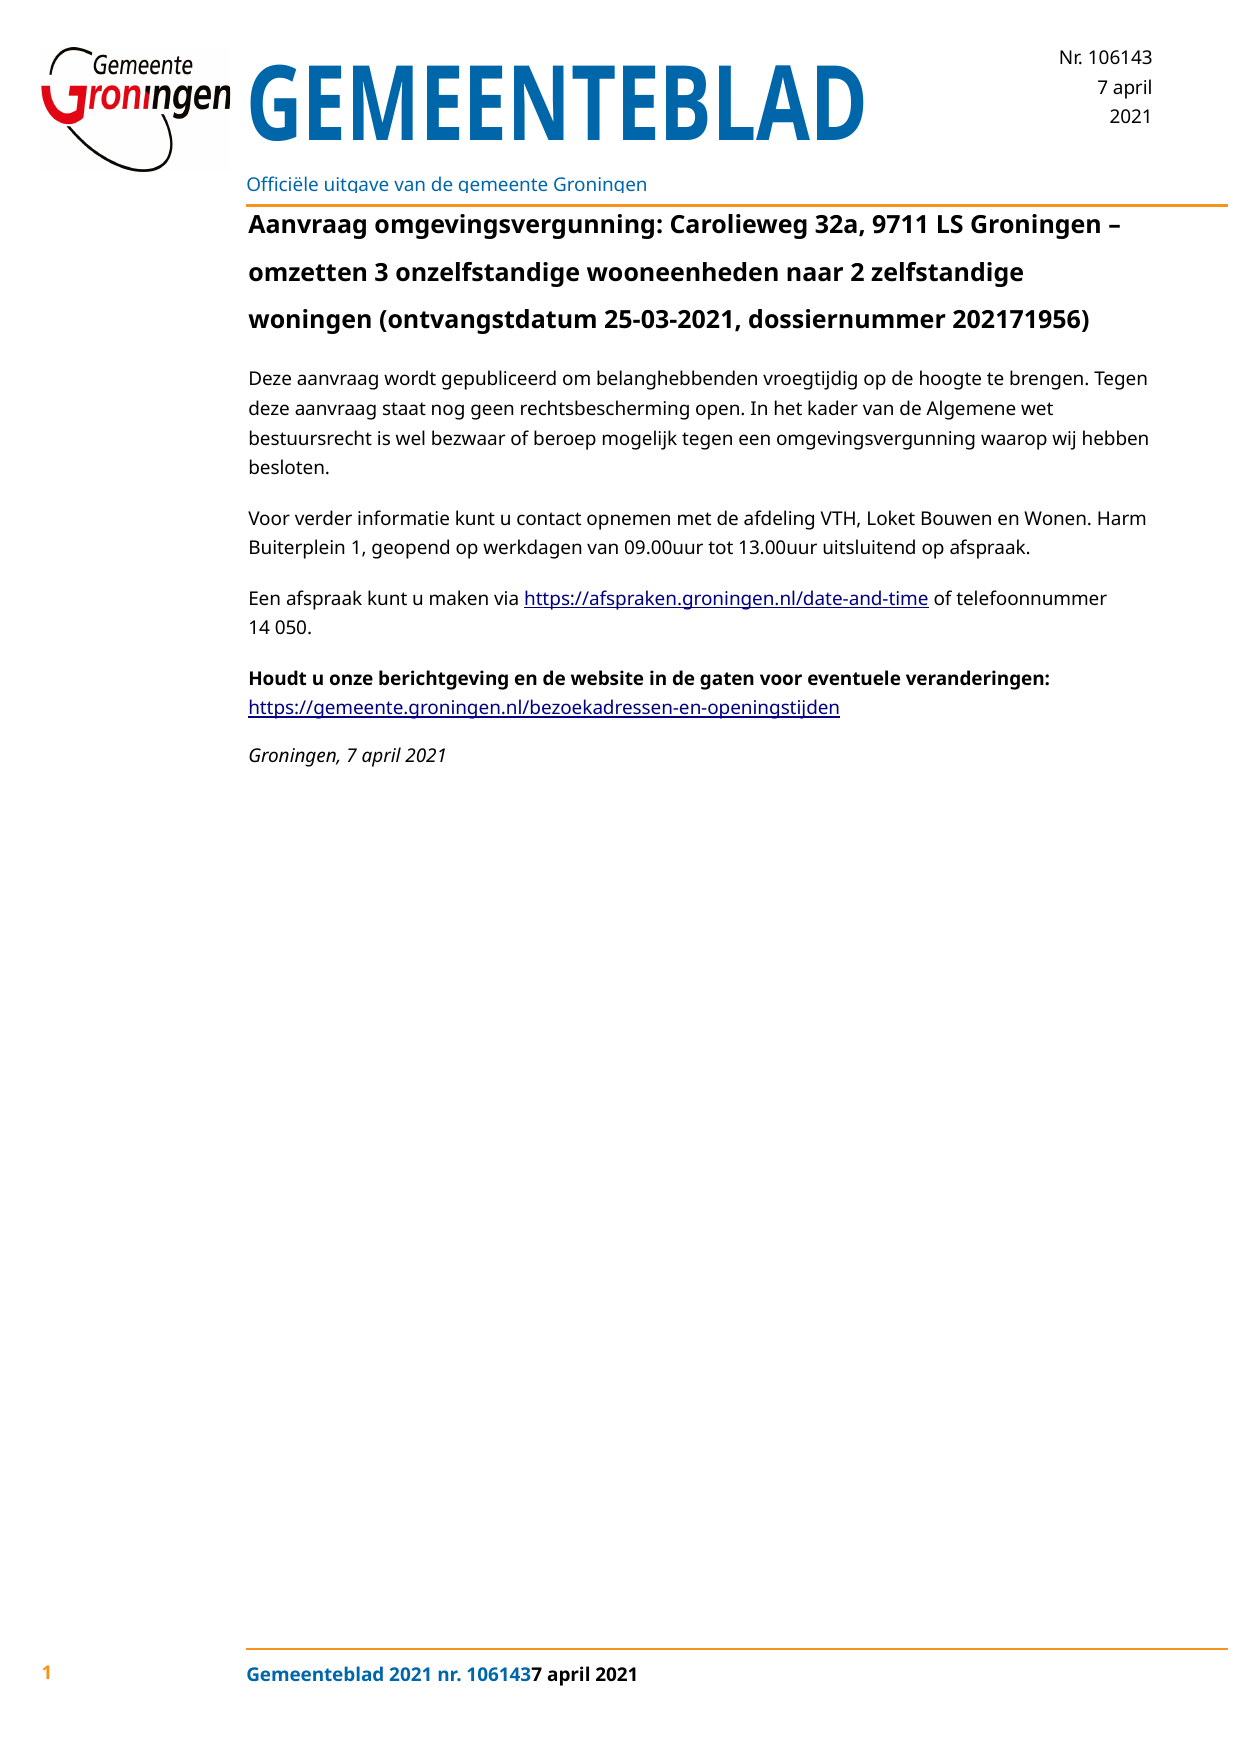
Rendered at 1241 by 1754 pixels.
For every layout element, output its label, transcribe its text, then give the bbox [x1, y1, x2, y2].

text Een afspraak kunt u maken via https://afspraken.groningen.nl/date-and-time of telefoonnummer 14 050. [248, 585, 1152, 640]
text Aanvraag omgevingsvergunning: Carolieweg 32a, 9711 LS Groningen – omzetten 3 onzelfstandige wooneenheden naar 2 zelfstandige woningen (ontvangstdatum 25-03-2021, dossiernummer 202171956) [248, 207, 1152, 336]
text Voor verder informatie kunt u contact opnemen met de afdeling VTH, Loket Bouwen en Wonen. Harm Buiterplein 1, geopend op werkdagen van 09.00uur tot 13.00uur uitsluitend op afspraak. [248, 505, 1152, 560]
text Deze aanvraag wordt gepubliceerd om belanghebbenden vroegtijdig op de hoogte te brengen. Tegen deze aanvraag staat nog geen rechtsbescherming open. In het kader van de Algemene wet bestuursrecht is wel bezwaar of beroep mogelijk tegen een omgevingsvergunning waarop wij hebben besloten. [248, 366, 1152, 480]
picture [41, 47, 231, 172]
text Groningen, 7 april 2021 [248, 742, 1152, 768]
text Houdt u onze berichtgeving en de website in de gaten voor eventuele veranderingen: https://gemeente.groningen.nl/bezoekadressen-en-openingstijden [248, 665, 1152, 720]
